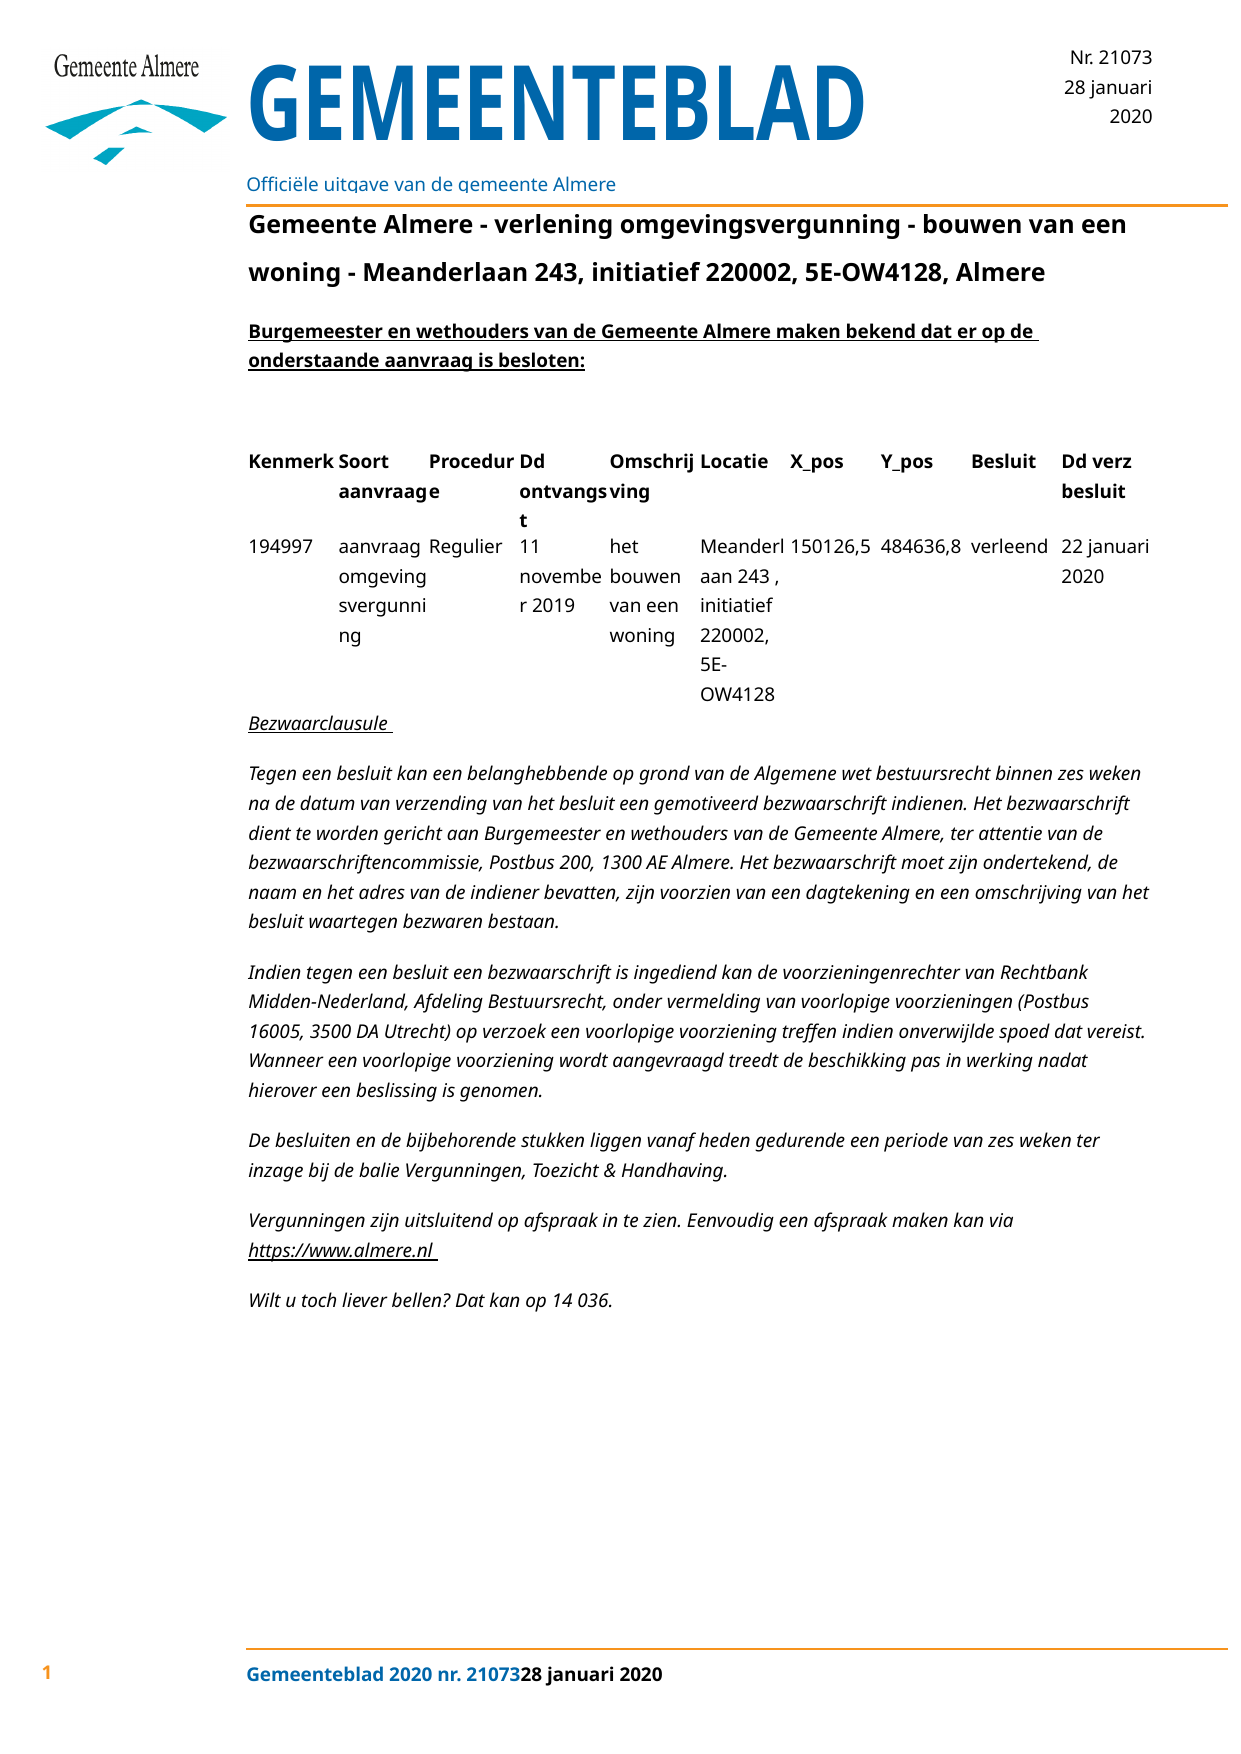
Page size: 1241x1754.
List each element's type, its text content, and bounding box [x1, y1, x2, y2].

table_cell 11 november 2019 [519, 533, 609, 707]
table_header Dd ontvangst [519, 449, 609, 533]
table_header Kenmerk [248, 449, 338, 533]
table_header Dd verz besluit [1061, 449, 1152, 533]
table_header Omschrijving [609, 449, 700, 533]
table_header Locatie [700, 449, 790, 533]
text De besluiten en de bijbehorende stukken liggen vanaf heden gedurende een periode van zes weken ter inzage bij de balie Vergunningen, Toezicht & Handhaving. [248, 1128, 1152, 1183]
table_header Procedure [429, 449, 519, 533]
text Gemeente Almere - verlening omgevingsvergunning - bouwen van een woning - Meanderlaan 243, initiatief 220002, 5E-OW4128, Almere [248, 207, 1152, 288]
table_header Soort aanvraag [338, 449, 429, 533]
table_header Besluit [971, 449, 1061, 533]
text Bezwaarclausule [248, 710, 1152, 736]
text Indien tegen een besluit een bezwaarschrift is ingediend kan de voorzieningenrechter van Rechtbank Midden-Nederland, Afdeling Bestuursrecht, onder vermelding van voorlopige voorzieningen (Postbus 16005, 3500 DA Utrecht) op verzoek een voorlopige voorziening treffen indien onverwijlde spoed dat vereist. Wanneer een voorlopige voorziening wordt aangevraagd treedt de beschikking pas in werking nadat hierover een beslissing is genomen. [248, 959, 1152, 1103]
text Burgemeester en wethouders van de Gemeente Almere maken bekend dat er op de onderstaande aanvraag is besloten: [248, 318, 1152, 373]
table_cell 194997 [248, 533, 338, 707]
text Tegen een besluit kan een belanghebbende op grond van de Algemene wet bestuursrecht binnen zes weken na de datum van verzending van het besluit een gemotiveerd bezwaarschrift indienen. Het bezwaarschrift dient te worden gericht aan Burgemeester en wethouders van de Gemeente Almere, ter attentie van de bezwaarschriftencommissie, Postbus 200, 1300 AE Almere. Het bezwaarschrift moet zijn ondertekend, de naam en het adres van de indiener bevatten, zijn voorzien van een dagtekening en een omschrijving van het besluit waartegen bezwaren bestaan. [248, 761, 1152, 934]
table_cell verleend [971, 533, 1061, 707]
table_cell het bouwen van een woning [609, 533, 700, 707]
table_cell Meanderlaan 243 , initiatief 220002, 5E-OW4128 [700, 533, 790, 707]
text Wilt u toch liever bellen? Dat kan op 14 036. [248, 1288, 1152, 1313]
table_cell 150126,5 [790, 533, 881, 707]
table_header Y_pos [881, 449, 971, 533]
table_header X_pos [790, 449, 881, 533]
table_cell Regulier [429, 533, 519, 707]
picture [41, 47, 231, 172]
table_cell 484636,8 [881, 533, 971, 707]
text Vergunningen zijn uitsluitend op afspraak in te zien. Eenvoudig een afspraak maken kan via https://www.almere.nl [248, 1208, 1152, 1263]
table_cell 22 januari 2020 [1061, 533, 1152, 707]
table_cell aanvraag omgevingsvergunning [338, 533, 429, 707]
